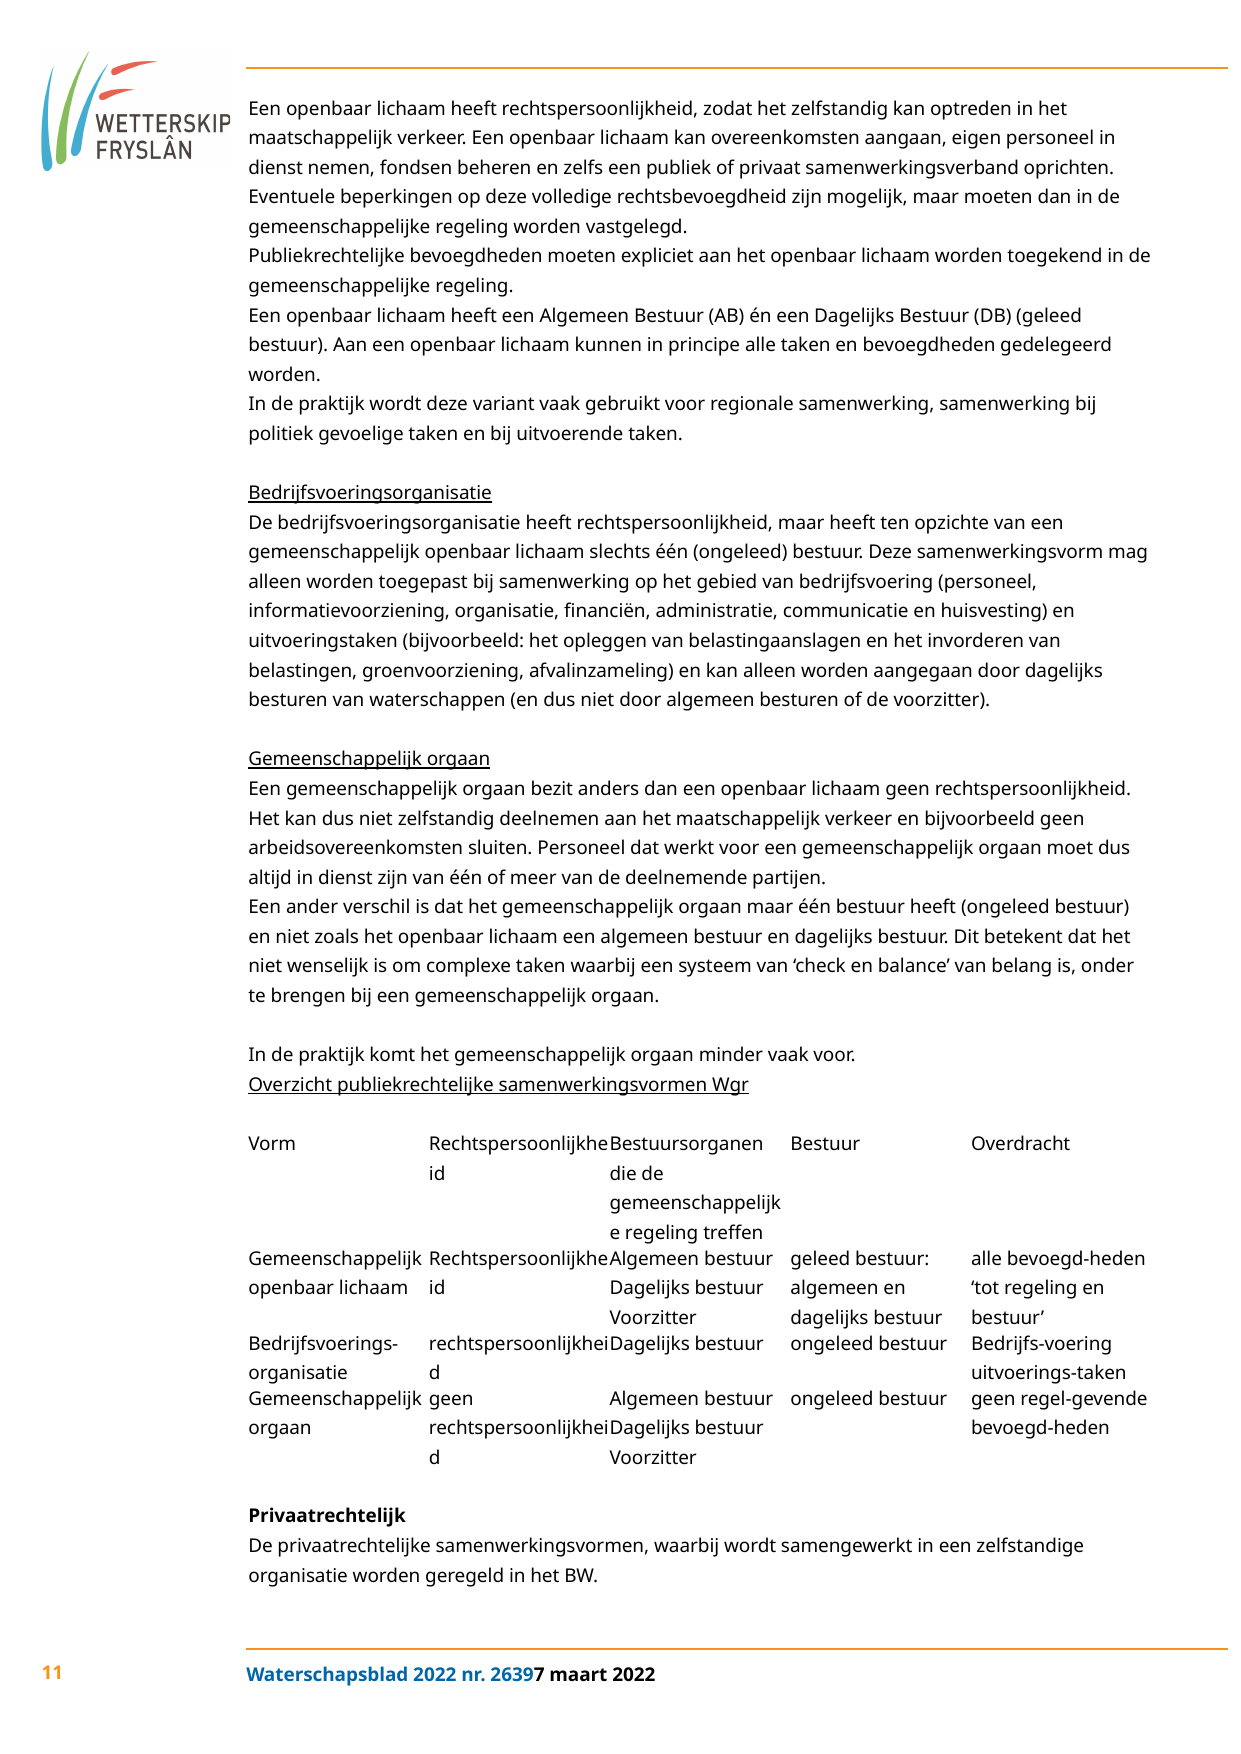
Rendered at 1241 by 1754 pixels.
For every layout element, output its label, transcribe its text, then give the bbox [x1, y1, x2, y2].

text In de praktijk wordt deze variant vaak gebruikt voor regionale samenwerking, samenwerking bij politiek gevoelige taken en bij uitvoerende taken. [248, 391, 1152, 446]
table_cell rechtspersoonlijkheid [429, 1330, 609, 1385]
text Overzicht publiekrechtelijke samenwerkingsvormen Wgr [248, 1071, 1152, 1097]
table_cell Gemeenschappelijk openbaar lichaam [248, 1245, 429, 1330]
text Een gemeenschappelijk orgaan bezit anders dan een openbaar lichaam geen rechtspersoonlijkheid. Het kan dus niet zelfstandig deelnemen aan het maatschappelijk verkeer en bijvoorbeeld geen arbeidsovereenkomsten sluiten. Personeel dat werkt voor een gemeenschappelijk orgaan moet dus altijd in dienst zijn van één of meer van de deelnemende partijen. [248, 775, 1152, 890]
table_cell Gemeenschappelijk orgaan [248, 1385, 429, 1470]
table_header Overdracht [971, 1130, 1152, 1245]
table_cell geen rechtspersoonlijkheid [429, 1385, 609, 1470]
table_cell ongeleed bestuur [790, 1330, 971, 1385]
table_cell Algemeen bestuur Dagelijks bestuur Voorzitter [609, 1385, 790, 1470]
table_cell Bedrijfs-voering uitvoerings-taken [971, 1330, 1152, 1385]
text Een openbaar lichaam heeft een Algemeen Bestuur (AB) én een Dagelijks Bestuur (DB) (geleed bestuur). Aan een openbaar lichaam kunnen in principe alle taken en bevoegdheden gedelegeerd worden. [248, 302, 1152, 387]
picture [41, 47, 231, 172]
table_cell Dagelijks bestuur [609, 1330, 790, 1385]
table_cell Algemeen bestuur Dagelijks bestuur Voorzitter [609, 1245, 790, 1330]
table_cell geen regel-gevende bevoegd-heden [971, 1385, 1152, 1470]
text De privaatrechtelijke samenwerkingsvormen, waarbij wordt samengewerkt in een zelfstandige organisatie worden geregeld in het BW. [248, 1532, 1152, 1588]
table_header Bestuur [790, 1130, 971, 1245]
table_cell Rechtspersoonlijkheid [429, 1245, 609, 1330]
text Bedrijfsvoeringsorganisatie [248, 479, 1152, 505]
text Publiekrechtelijke bevoegdheden moeten expliciet aan het openbaar lichaam worden toegekend in de gemeenschappelijke regeling. [248, 243, 1152, 298]
text Een ander verschil is dat het gemeenschappelijk orgaan maar één bestuur heeft (ongeleed bestuur) en niet zoals het openbaar lichaam een algemeen bestuur en dagelijks bestuur. Dit betekent dat het niet wenselijk is om complexe taken waarbij een systeem van ‘check en balance’ van belang is, onder te brengen bij een gemeenschappelijk orgaan. [248, 893, 1152, 1008]
table_header Bestuursorganen die de gemeenschappelijke regeling treffen [609, 1130, 790, 1245]
table_cell geleed bestuur: algemeen en dagelijks bestuur [790, 1245, 971, 1330]
table_cell alle bevoegd-heden ‘tot regeling en bestuur’ [971, 1245, 1152, 1330]
text In de praktijk komt het gemeenschappelijk orgaan minder vaak voor. [248, 1041, 1152, 1067]
text Gemeenschappelijk orgaan [248, 746, 1152, 771]
table_cell ongeleed bestuur [790, 1385, 971, 1470]
table_header Vorm [248, 1130, 429, 1245]
text Privaatrechtelijk [248, 1503, 1152, 1528]
table_cell Bedrijfsvoerings-organisatie [248, 1330, 429, 1385]
text Een openbaar lichaam heeft rechtspersoonlijkheid, zodat het zelfstandig kan optreden in het maatschappelijk verkeer. Een openbaar lichaam kan overeenkomsten aangaan, eigen personeel in dienst nemen, fondsen beheren en zelfs een publiek of privaat samenwerkingsverband oprichten. Eventuele beperkingen op deze volledige rechtsbevoegdheid zijn mogelijk, maar moeten dan in de gemeenschappelijke regeling worden vastgelegd. [248, 95, 1152, 239]
table_header Rechtspersoonlijkheid [429, 1130, 609, 1245]
text De bedrijfsvoeringsorganisatie heeft rechtspersoonlijkheid, maar heeft ten opzichte van een gemeenschappelijk openbaar lichaam slechts één (ongeleed) bestuur. Deze samenwerkingsvorm mag alleen worden toegepast bij samenwerking op het gebied van bedrijfsvoering (personeel, informatievoorziening, organisatie, financiën, administratie, communicatie en huisvesting) en uitvoeringstaken (bijvoorbeeld: het opleggen van belastingaanslagen en het invorderen van belastingen, groenvoorziening, afvalinzameling) en kan alleen worden aangegaan door dagelijks besturen van waterschappen (en dus niet door algemeen besturen of de voorzitter). [248, 509, 1152, 712]
